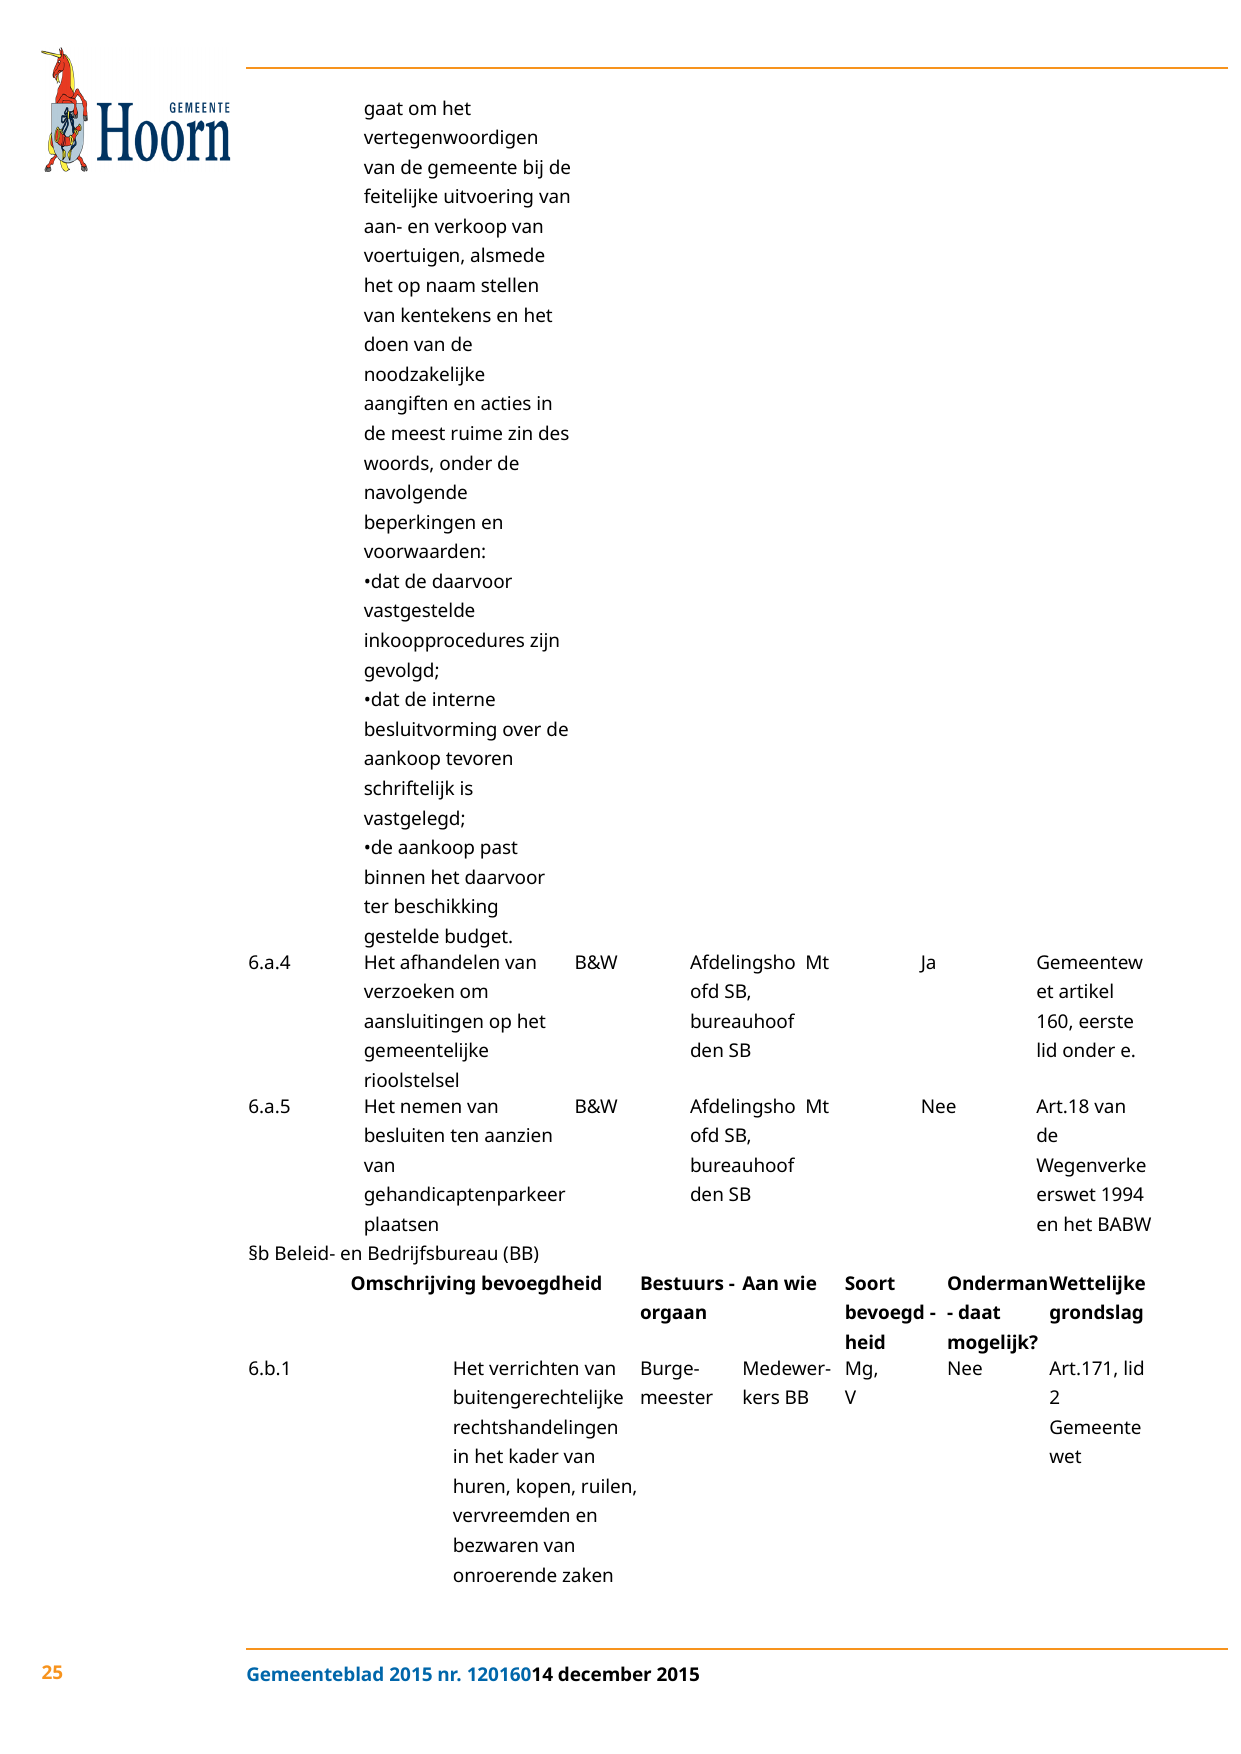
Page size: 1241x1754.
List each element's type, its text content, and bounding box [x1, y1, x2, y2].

table_header [248, 1270, 350, 1355]
table_cell Burge-meester [640, 1355, 742, 1588]
table_header Bestuurs - orgaan [640, 1270, 742, 1355]
table_cell [921, 95, 1036, 949]
table_cell Ja [921, 949, 1036, 1093]
table_header Omschrijving bevoegdheid [350, 1270, 640, 1355]
table_cell [574, 95, 690, 949]
table_header Aan wie [742, 1270, 844, 1355]
table_cell gaat om het vertegenwoordigen van de gemeente bij de feitelijke uitvoering van aan- en verkoop van voertuigen, alsmede het op naam stellen van kentekens en het doen van de noodzakelijke aangiften en acties in de meest ruime zin des woords, onder de navolgende beperkingen en voorwaarden: •dat de daarvoor vastgestelde inkoopprocedures zijn gevolgd; •dat de interne besluitvorming over de aankoop tevoren schriftelijk is vastgelegd; •de aankoop past binnen het daarvoor ter beschikking gestelde budget. [364, 95, 574, 949]
table_cell Het afhandelen van verzoeken om aansluitingen op het gemeentelijke rioolstelsel [364, 949, 574, 1093]
picture [41, 47, 231, 172]
table_cell Afdelingshoofd SB, bureauhoofden SB [690, 949, 805, 1093]
table_cell [248, 95, 363, 949]
table_cell B&W [574, 949, 690, 1093]
table_cell [805, 95, 921, 949]
table_cell Mg, V [845, 1355, 947, 1588]
table_cell [1036, 95, 1152, 949]
table_cell Art.171, lid 2 Gemeentewet [1049, 1355, 1152, 1588]
table_cell 6.b.1 [248, 1355, 453, 1588]
table_cell Gemeentewet artikel 160, eerste lid onder e. [1036, 949, 1152, 1093]
table_header Wettelijke grondslag [1049, 1270, 1152, 1355]
table_cell Nee [921, 1093, 1036, 1237]
table_cell Mt [805, 949, 921, 1093]
table_header Onderman - daat mogelijk? [947, 1270, 1049, 1355]
table_cell Afdelingshoofd SB, bureauhoofden SB [690, 1093, 805, 1237]
table_cell [690, 95, 805, 949]
table_cell Het nemen van besluiten ten aanzien van gehandicaptenparkeerplaatsen [364, 1093, 574, 1237]
text §b Beleid- en Bedrijfsbureau (BB) [248, 1240, 1152, 1266]
table_header Soort bevoegd - heid [845, 1270, 947, 1355]
table_cell B&W [574, 1093, 690, 1237]
table_cell Mt [805, 1093, 921, 1237]
table_cell Art.18 van de Wegenverkeerswet 1994 en het BABW [1036, 1093, 1152, 1237]
table_cell Het verrichten van buitengerechtelijke rechtshandelingen in het kader van huren, kopen, ruilen, vervreemden en bezwaren van onroerende zaken [453, 1355, 640, 1588]
table_cell 6.a.4 [248, 949, 363, 1093]
table_cell Medewer-kers BB [742, 1355, 844, 1588]
table_cell 6.a.5 [248, 1093, 363, 1237]
table_cell Nee [947, 1355, 1049, 1588]
